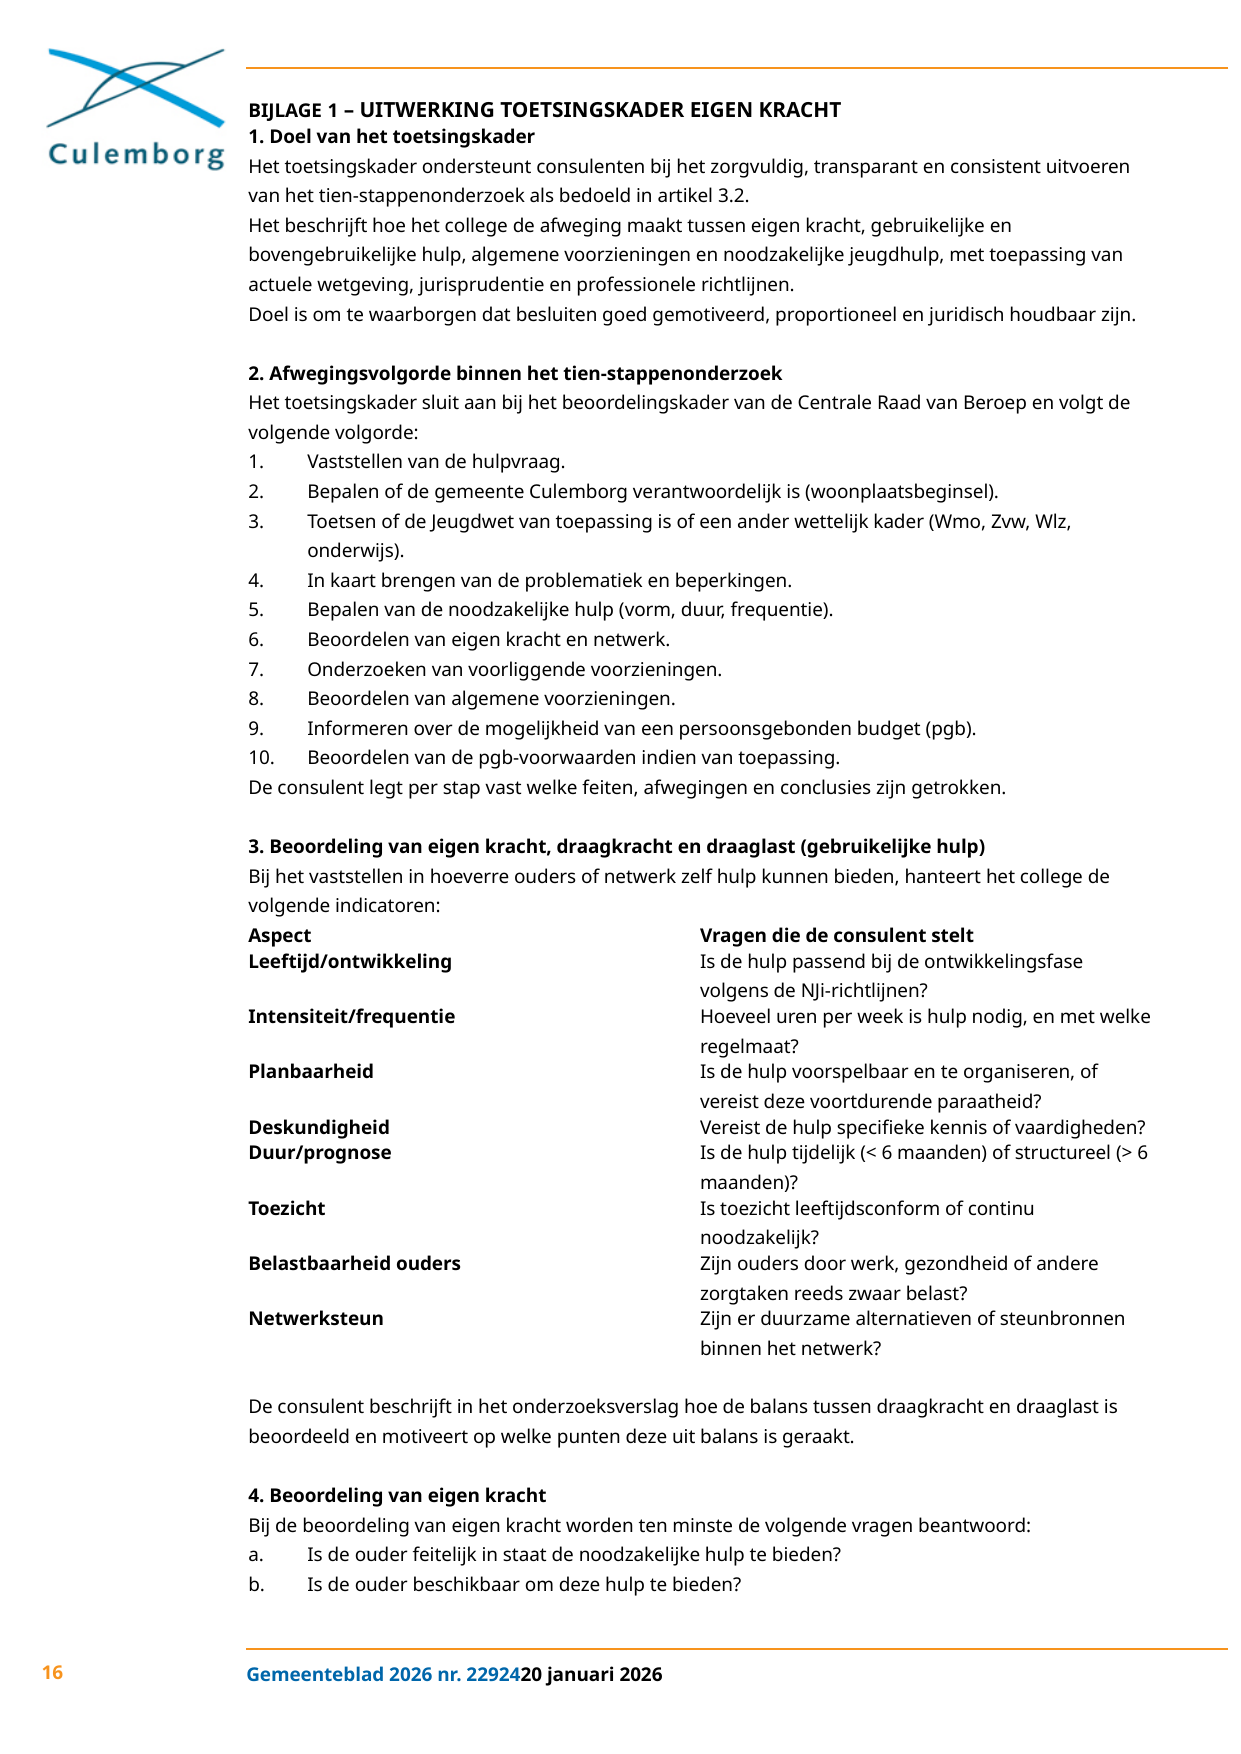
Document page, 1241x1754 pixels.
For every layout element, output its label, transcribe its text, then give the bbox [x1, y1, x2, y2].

list Beoordelen van eigen kracht en netwerk. [248, 626, 1152, 652]
list Toetsen of de Jeugdwet van toepassing is of een ander wettelijk kader (Wmo, Zvw, Wlz, onderwijs). [248, 508, 1152, 563]
text 2. Afwegingsvolgorde binnen het tien-stappenonderzoek [248, 360, 1152, 386]
text Bij het vaststellen in hoeverre ouders of netwerk zelf hulp kunnen bieden, hanteert het college de volgende indicatoren: [248, 863, 1152, 918]
table_cell Is de hulp passend bij de ontwikkelingsfase volgens de NJi-richtlijnen? [700, 948, 1152, 1003]
list Beoordelen van de pgb-voorwaarden indien van toepassing. [248, 744, 1152, 770]
table_cell Deskundigheid [248, 1114, 700, 1139]
text Doel is om te waarborgen dat besluiten goed gemotiveerd, proportioneel en juridisch houdbaar zijn. [248, 301, 1152, 327]
table_header Aspect [248, 922, 700, 948]
table_cell Is de hulp tijdelijk (< 6 maanden) of structureel (> 6 maanden)? [700, 1140, 1152, 1195]
table_cell Is de hulp voorspelbaar en te organiseren, of vereist deze voortdurende paraatheid? [700, 1059, 1152, 1114]
list Beoordelen van algemene voorzieningen. [248, 685, 1152, 711]
picture [41, 47, 231, 172]
list Vaststellen van de hulpvraag. [248, 449, 1152, 474]
text 4. Beoordeling van eigen kracht [248, 1482, 1152, 1508]
text De consulent beschrijft in het onderzoeksverslag hoe de balans tussen draagkracht en draaglast is beoordeeld en motiveert op welke punten deze uit balans is geraakt. [248, 1394, 1152, 1449]
list Is de ouder feitelijk in staat de noodzakelijke hulp te bieden? [248, 1542, 1152, 1567]
list Onderzoeken van voorliggende voorzieningen. [248, 656, 1152, 682]
table_header Vragen die de consulent stelt [700, 922, 1152, 948]
text Het toetsingskader sluit aan bij het beoordelingskader van de Centrale Raad van Beroep en volgt de volgende volgorde: [248, 389, 1152, 445]
table_cell Netwerksteun [248, 1306, 700, 1361]
table_cell Intensiteit/frequentie [248, 1003, 700, 1058]
text Het toetsingskader ondersteunt consulenten bij het zorgvuldig, transparant en consistent uitvoeren van het tien-stappenonderzoek als bedoeld in artikel 3.2. [248, 153, 1152, 208]
text Het beschrijft hoe het college de afweging maakt tussen eigen kracht, gebruikelijke en bovengebruikelijke hulp, algemene voorzieningen en noodzakelijke jeugdhulp, met toepassing van actuele wetgeving, jurisprudentie en professionele richtlijnen. [248, 212, 1152, 297]
table_cell Planbaarheid [248, 1059, 700, 1114]
table_cell Hoeveel uren per week is hulp nodig, en met welke regelmaat? [700, 1003, 1152, 1058]
list Bepalen of de gemeente Culemborg verantwoordelijk is (woonplaatsbeginsel). [248, 478, 1152, 504]
text BIJLAGE 1 – UITWERKING TOETSINGSKADER EIGEN KRACHT [248, 95, 1152, 123]
list In kaart brengen van de problematiek en beperkingen. [248, 567, 1152, 593]
table_cell Zijn er duurzame alternatieven of steunbronnen binnen het netwerk? [700, 1306, 1152, 1361]
table_cell Vereist de hulp specifieke kennis of vaardigheden? [700, 1114, 1152, 1139]
list Bepalen van de noodzakelijke hulp (vorm, duur, frequentie). [248, 597, 1152, 622]
text Bij de beoordeling van eigen kracht worden ten minste de volgende vragen beantwoord: [248, 1512, 1152, 1538]
table_cell Toezicht [248, 1195, 700, 1250]
text 3. Beoordeling van eigen kracht, draagkracht en draaglast (gebruikelijke hulp) [248, 833, 1152, 859]
list Is de ouder beschikbaar om deze hulp te bieden? [248, 1571, 1152, 1597]
table_cell Is toezicht leeftijdsconform of continu noodzakelijk? [700, 1195, 1152, 1250]
list Informeren over de mogelijkheid van een persoonsgebonden budget (pgb). [248, 715, 1152, 741]
text 1. Doel van het toetsingskader [248, 123, 1152, 149]
text De consulent legt per stap vast welke feiten, afwegingen en conclusies zijn getrokken. [248, 774, 1152, 800]
table_cell Leeftijd/ontwikkeling [248, 948, 700, 1003]
table_cell Duur/prognose [248, 1140, 700, 1195]
table_cell Belastbaarheid ouders [248, 1250, 700, 1306]
table_cell Zijn ouders door werk, gezondheid of andere zorgtaken reeds zwaar belast? [700, 1250, 1152, 1306]
